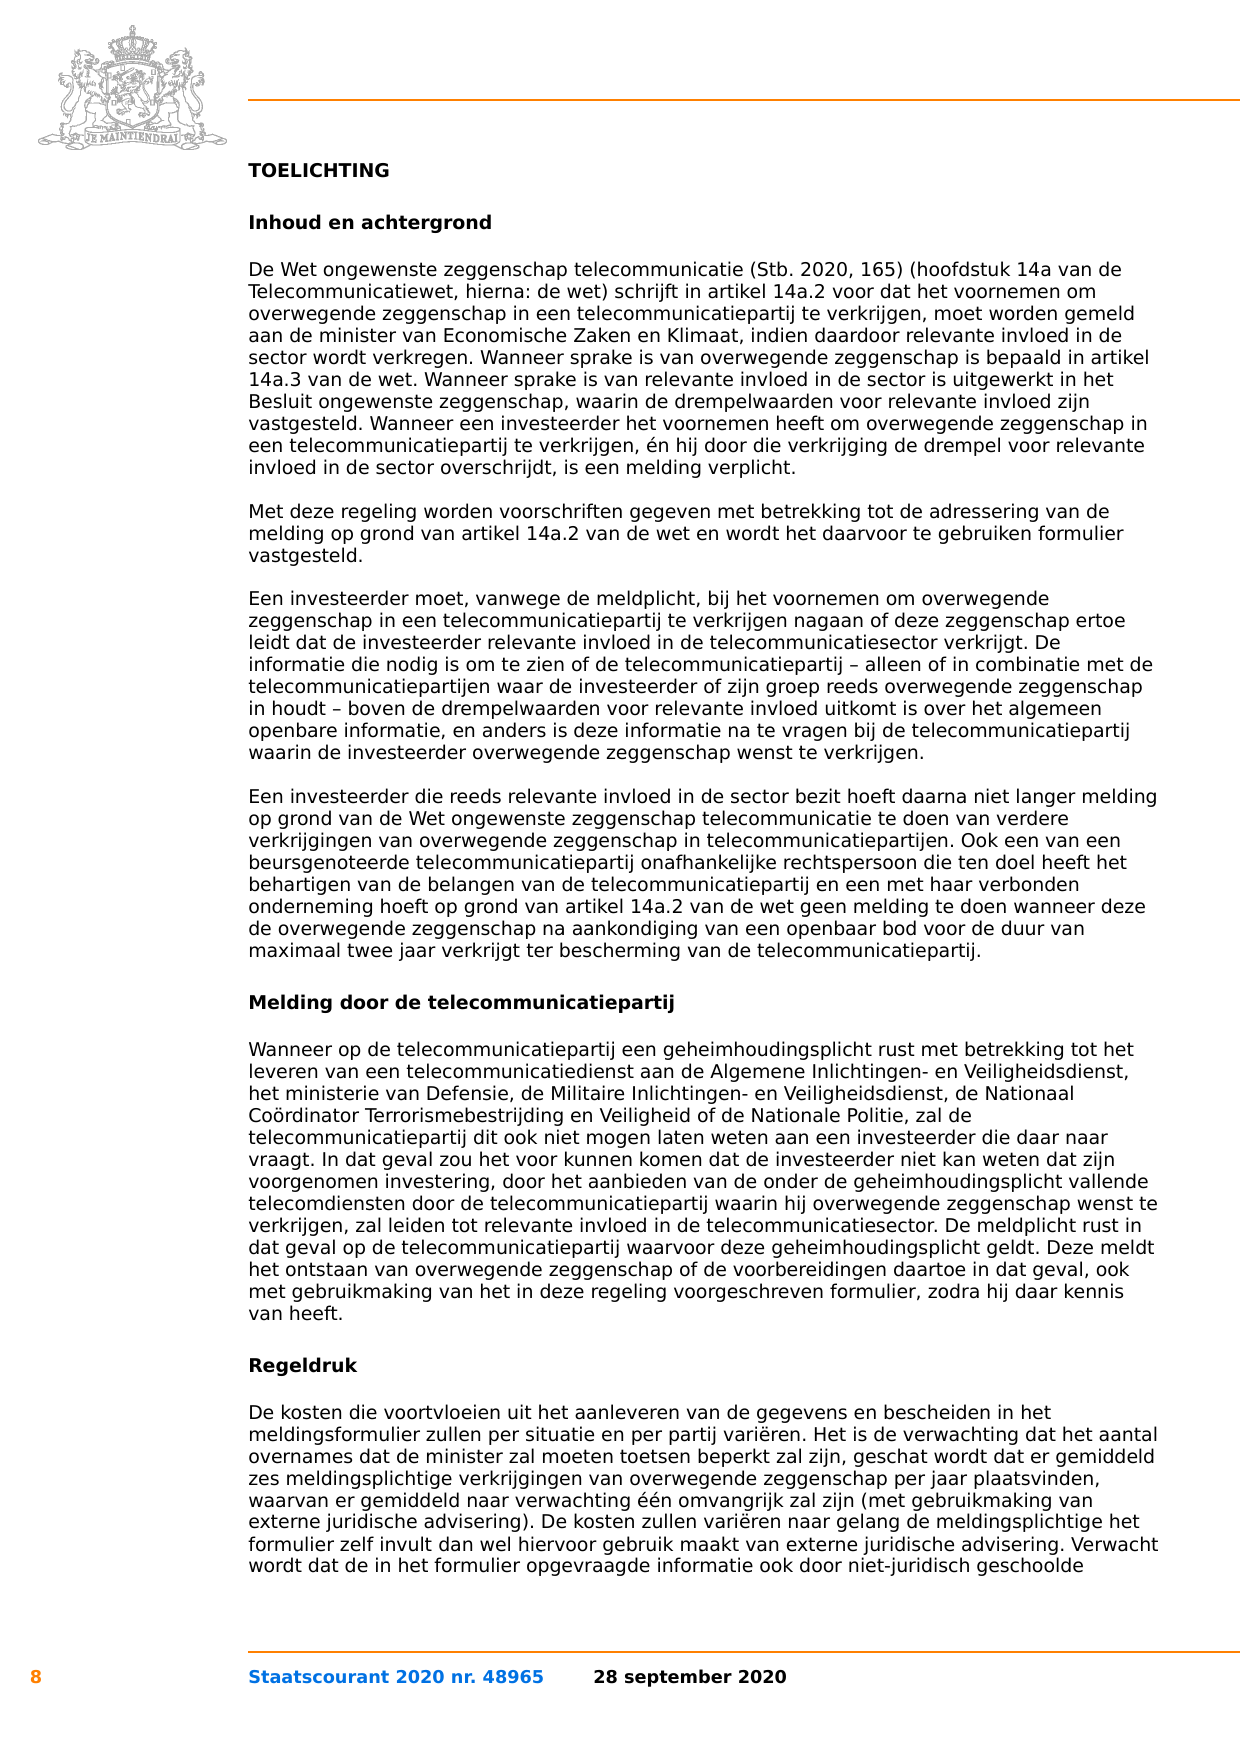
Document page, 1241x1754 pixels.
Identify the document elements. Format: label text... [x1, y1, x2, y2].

subtitle Inhoud en achtergrond [248, 212, 1163, 234]
text De kosten die voortvloeien uit het aanleveren van de gegevens en bescheiden in het meldingsformulier zullen per situatie en per partij variëren. Het is de verwachting dat het aantal overnames dat de minister zal moeten toetsen beperkt zal zijn, geschat wordt dat er gemiddeld zes meldingsplichtige verkrijgingen van overwegende zeggenschap per jaar plaatsvinden, waarvan er gemiddeld naar verwachting één omvangrijk zal zijn (met gebruikmaking van externe juridische advisering). De kosten zullen variëren naar gelang de meldingsplichtige het formulier zelf invult dan wel hiervoor gebruik maakt van externe juridische advisering. Verwacht wordt dat de in het formulier opgevraagde informatie ook door niet-juridisch geschoolde [248, 1402, 1163, 1577]
subtitle Melding door de telecommunicatiepartij [248, 992, 1163, 1014]
picture [38, 25, 227, 150]
text Wanneer op de telecommunicatiepartij een geheimhoudingsplicht rust met betrekking tot het leveren van een telecommunicatiedienst aan de Algemene Inlichtingen- en Veiligheidsdienst, het ministerie van Defensie, de Militaire Inlichtingen- en Veiligheidsdienst, de Nationaal Coördinator Terrorismebestrijding en Veiligheid of de Nationale Politie, zal de telecommunicatiepartij dit ook niet mogen laten weten aan een investeerder die daar naar vraagt. In dat geval zou het voor kunnen komen dat de investeerder niet kan weten dat zijn voorgenomen investering, door het aanbieden van de onder de geheimhoudingsplicht vallende telecomdiensten door de telecommunicatiepartij waarin hij overwegende zeggenschap wenst te verkrijgen, zal leiden tot relevante invloed in de telecommunicatiesector. De meldplicht rust in dat geval op de telecommunicatiepartij waarvoor deze geheimhoudingsplicht geldt. Deze meldt het ontstaan van overwegende zeggenschap of de voorbereidingen daartoe in dat geval, ook met gebruikmaking van het in deze regeling voorgeschreven formulier, zodra hij daar kennis van heeft. [248, 1039, 1163, 1324]
text Een investeerder moet, vanwege de meldplicht, bij het voornemen om overwegende zeggenschap in een telecommunicatiepartij te verkrijgen nagaan of deze zeggenschap ertoe leidt dat de investeerder relevante invloed in de telecommunicatiesector verkrijgt. De informatie die nodig is om te zien of de telecommunicatiepartij – alleen of in combinatie met de telecommunicatiepartijen waar de investeerder of zijn groep reeds overwegende zeggenschap in houdt – boven de drempelwaarden voor relevante invloed uitkomt is over het algemeen openbare informatie, en anders is deze informatie na te vragen bij de telecommunicatiepartij waarin de investeerder overwegende zeggenschap wenst te verkrijgen. [248, 588, 1163, 764]
text Een investeerder die reeds relevante invloed in de sector bezit hoeft daarna niet langer melding op grond van de Wet ongewenste zeggenschap telecommunicatie te doen van verdere verkrijgingen van overwegende zeggenschap in telecommunicatiepartijen. Ook een van een beursgenoteerde telecommunicatiepartij onafhankelijke rechtspersoon die ten doel heeft het behartigen van de belangen van de telecommunicatiepartij en een met haar verbonden onderneming hoeft op grond van artikel 14a.2 van de wet geen melding te doen wanneer deze de overwegende zeggenschap na aankondiging van een openbaar bod voor de duur van maximaal twee jaar verkrijgt ter bescherming van de telecommunicatiepartij. [248, 786, 1163, 962]
text De Wet ongewenste zeggenschap telecommunicatie (Stb. 2020, 165) (hoofdstuk 14a van de Telecommunicatiewet, hierna: de wet) schrijft in artikel 14a.2 voor dat het voornemen om overwegende zeggenschap in een telecommunicatiepartij te verkrijgen, moet worden gemeld aan de minister van Economische Zaken en Klimaat, indien daardoor relevante invloed in de sector wordt verkregen. Wanneer sprake is van overwegende zeggenschap is bepaald in artikel 14a.3 van de wet. Wanneer sprake is van relevante invloed in de sector is uitgewerkt in het Besluit ongewenste zeggenschap, waarin de drempelwaarden voor relevante invloed zijn vastgesteld. Wanneer een investeerder het voornemen heeft om overwegende zeggenschap in een telecommunicatiepartij te verkrijgen, én hij door die verkrijging de drempel voor relevante invloed in de sector overschrijdt, is een melding verplicht. [248, 259, 1163, 479]
subtitle TOELICHTING [248, 160, 1163, 182]
text Met deze regeling worden voorschriften gegeven met betrekking tot de adressering van de melding op grond van artikel 14a.2 van de wet en wordt het daarvoor te gebruiken formulier vastgesteld. [248, 501, 1163, 566]
subtitle Regeldruk [248, 1354, 1163, 1377]
